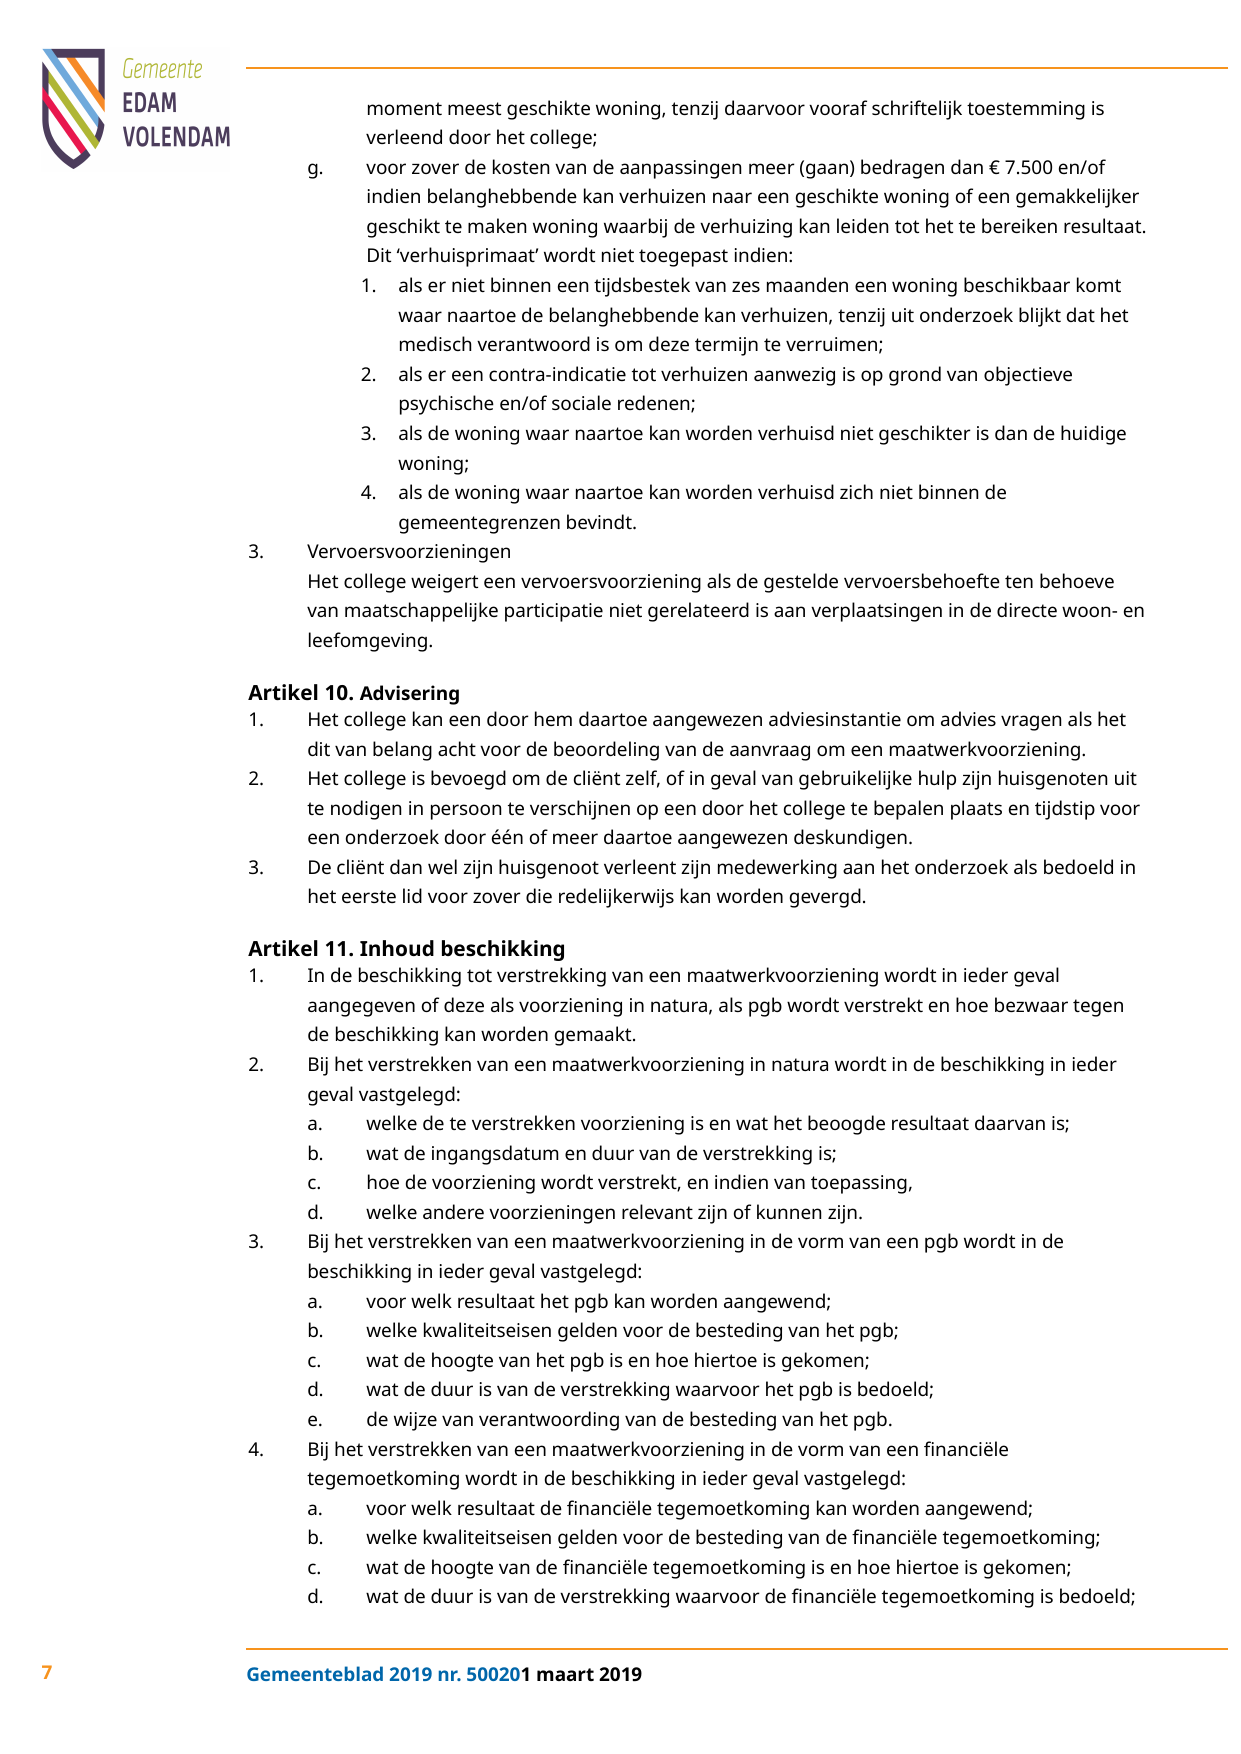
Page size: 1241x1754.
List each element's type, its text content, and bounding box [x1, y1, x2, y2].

list Bij het verstrekken van een maatwerkvoorziening in natura wordt in de beschikking in ieder geval vastgelegd: [248, 1051, 1152, 1107]
list voor welk resultaat het pgb kan worden aangewend; [307, 1288, 1152, 1314]
list Bij het verstrekken van een maatwerkvoorziening in de vorm van een financiële tegemoetkoming wordt in de beschikking in ieder geval vastgelegd: [248, 1436, 1152, 1491]
list welke kwaliteitseisen gelden voor de besteding van het pgb; [307, 1317, 1152, 1343]
list de wijze van verantwoording van de besteding van het pgb. [307, 1406, 1152, 1432]
list wat de duur is van de verstrekking waarvoor het pgb is bedoeld; [307, 1377, 1152, 1402]
list als er niet binnen een tijdsbestek van zes maanden een woning beschikbaar komt waar naartoe de belanghebbende kan verhuizen, tenzij uit onderzoek blijkt dat het medisch verantwoord is om deze termijn te verruimen; [361, 272, 1152, 357]
text Artikel 11. Inhoud beschikking [248, 934, 1152, 962]
list moment meest geschikte woning, tenzij daarvoor vooraf schriftelijk toestemming is verleend door het college; [307, 95, 1152, 150]
list Het college is bevoegd om de cliënt zelf, of in geval van gebruikelijke hulp zijn huisgenoten uit te nodigen in persoon te verschijnen op een door het college te bepalen plaats en tijdstip voor een onderzoek door één of meer daartoe aangewezen deskundigen. [248, 765, 1152, 850]
list voor welk resultaat de financiële tegemoetkoming kan worden aangewend; [307, 1495, 1152, 1521]
list welke de te verstrekken voorziening is en wat het beoogde resultaat daarvan is; [307, 1110, 1152, 1136]
list In de beschikking tot verstrekking van een maatwerkvoorziening wordt in ieder geval aangegeven of deze als voorziening in natura, als pgb wordt verstrekt en hoe bezwaar tegen de beschikking kan worden gemaakt. [248, 962, 1152, 1047]
list Vervoersvoorzieningen [248, 538, 1152, 564]
list welke kwaliteitseisen gelden voor de besteding van de financiële tegemoetkoming; [307, 1524, 1152, 1550]
list wat de duur is van de verstrekking waarvoor de financiële tegemoetkoming is bedoeld; [307, 1584, 1152, 1609]
list wat de hoogte van het pgb is en hoe hiertoe is gekomen; [307, 1347, 1152, 1373]
list Het college kan een door hem daartoe aangewezen adviesinstantie om advies vragen als het dit van belang acht voor de beoordeling van de aanvraag om een maatwerkvoorziening. [248, 706, 1152, 761]
list wat de ingangsdatum en duur van de verstrekking is; [307, 1140, 1152, 1166]
picture [41, 47, 231, 172]
list Het college weigert een vervoersvoorziening als de gestelde vervoersbehoefte ten behoeve van maatschappelijke participatie niet gerelateerd is aan verplaatsingen in de directe woon- en leefomgeving. [248, 568, 1152, 653]
list als de woning waar naartoe kan worden verhuisd zich niet binnen de gemeentegrenzen bevindt. [361, 479, 1152, 535]
list hoe de voorziening wordt verstrekt, en indien van toepassing, [307, 1169, 1152, 1195]
list als er een contra-indicatie tot verhuizen aanwezig is op grond van objectieve psychische en/of sociale redenen; [361, 361, 1152, 416]
list welke andere voorzieningen relevant zijn of kunnen zijn. [307, 1199, 1152, 1225]
list Bij het verstrekken van een maatwerkvoorziening in de vorm van een pgb wordt in de beschikking in ieder geval vastgelegd: [248, 1229, 1152, 1284]
list als de woning waar naartoe kan worden verhuisd niet geschikter is dan de huidige woning; [361, 420, 1152, 476]
list De cliënt dan wel zijn huisgenoot verleent zijn medewerking aan het onderzoek als bedoeld in het eerste lid voor zover die redelijkerwijs kan worden gevergd. [248, 854, 1152, 909]
text Artikel 10. Advisering [248, 678, 1152, 706]
list voor zover de kosten van de aanpassingen meer (gaan) bedragen dan € 7.500 en/of indien belanghebbende kan verhuizen naar een geschikte woning of een gemakkelijker geschikt te maken woning waarbij de verhuizing kan leiden tot het te bereiken resultaat. Dit ‘verhuisprimaat’ wordt niet toegepast indien: [307, 154, 1152, 268]
list wat de hoogte van de financiële tegemoetkoming is en hoe hiertoe is gekomen; [307, 1554, 1152, 1580]
